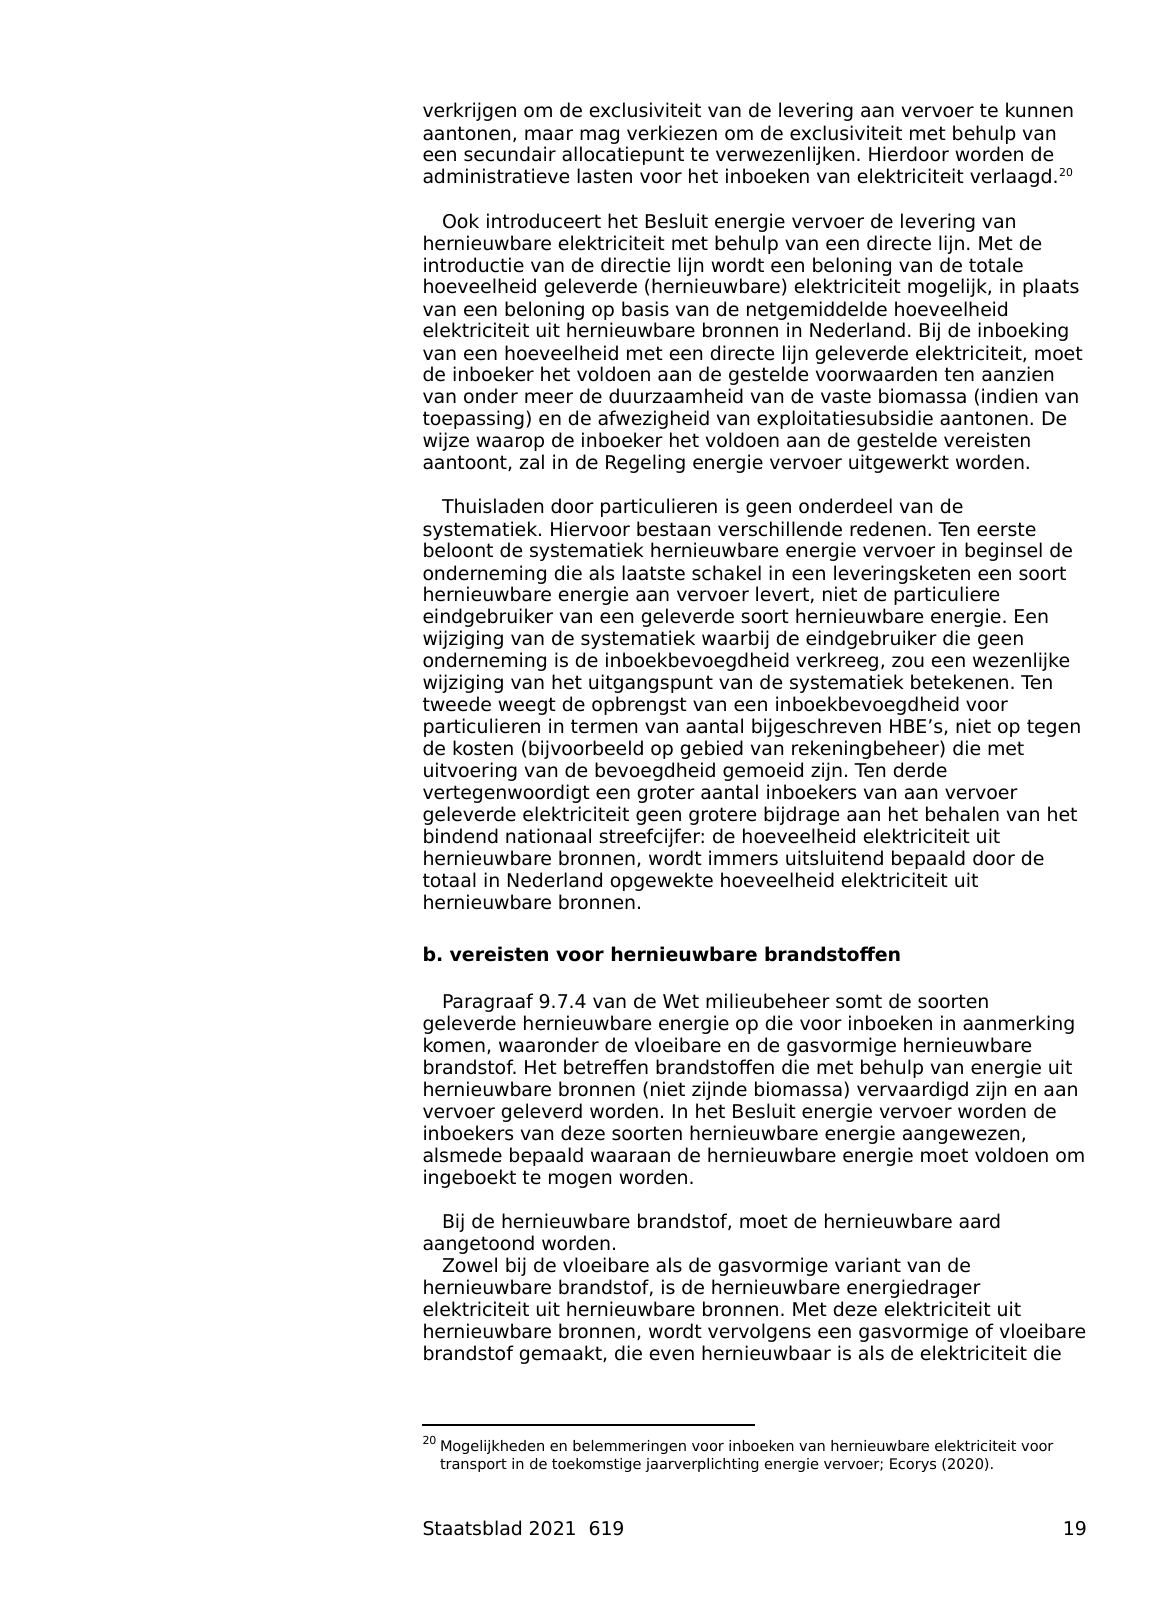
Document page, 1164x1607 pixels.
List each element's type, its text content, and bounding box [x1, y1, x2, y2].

text Paragraaf 9.7.4 van de Wet milieubeheer somt de soorten geleverde hernieuwbare energie op die voor inboeken in aanmerking komen, waaronder de vloeibare en de gasvormige hernieuwbare brandstof. Het betreffen brandstoffen die met behulp van energie uit hernieuwbare bronnen (niet zijnde biomassa) vervaardigd zijn en aan vervoer geleverd worden. In het Besluit energie vervoer worden de inboekers van deze soorten hernieuwbare energie aangewezen, alsmede bepaald waaraan de hernieuwbare energie moet voldoen om ingeboekt te mogen worden. [422, 991, 1087, 1189]
text Bij de hernieuwbare brandstof, moet de hernieuwbare aard aangetoond worden. [422, 1211, 1087, 1255]
text Zowel bij de vloeibare als de gasvormige variant van de hernieuwbare brandstof, is de hernieuwbare energiedrager elektriciteit uit hernieuwbare bronnen. Met deze elektriciteit uit hernieuwbare bronnen, wordt vervolgens een gasvormige of vloeibare brandstof gemaakt, die even hernieuwbaar is als de elektriciteit die [422, 1255, 1087, 1365]
text verkrijgen om de exclusiviteit van de levering aan vervoer te kunnen aantonen, maar mag verkiezen om de exclusiviteit met behulp van een secundair allocatiepunt te verwezenlijken. Hierdoor worden de administratieve lasten voor het inboeken van elektriciteit verlaagd. [422, 100, 1087, 188]
text Mogelijkheden en belemmeringen voor inboeken van hernieuwbare elektriciteit voor transport in de toekomstige jaarverplichting energie vervoer; Ecorys (2020). [422, 1434, 1087, 1473]
text Ook introduceert het Besluit energie vervoer de levering van hernieuwbare elektriciteit met behulp van een directe lijn. Met de introductie van de directie lijn wordt een beloning van de totale hoeveelheid geleverde (hernieuwbare) elektriciteit mogelijk, in plaats van een beloning op basis van de netgemiddelde hoeveelheid elektriciteit uit hernieuwbare bronnen in Nederland. Bij de inboeking van een hoeveelheid met een directe lijn geleverde elektriciteit, moet de inboeker het voldoen aan de gestelde voorwaarden ten aanzien van onder meer de duurzaamheid van de vaste biomassa (indien van toepassing) en de afwezigheid van exploitatiesubsidie aantonen. De wijze waarop de inboeker het voldoen aan de gestelde vereisten aantoont, zal in de Regeling energie vervoer uitgewerkt worden. [422, 211, 1087, 474]
text Thuisladen door particulieren is geen onderdeel van de systematiek. Hiervoor bestaan verschillende redenen. Ten eerste beloont de systematiek hernieuwbare energie vervoer in beginsel de onderneming die als laatste schakel in een leveringsketen een soort hernieuwbare energie aan vervoer levert, niet de particuliere eindgebruiker van een geleverde soort hernieuwbare energie. Een wijziging van de systematiek waarbij de eindgebruiker die geen onderneming is de inboekbevoegdheid verkreeg, zou een wezenlijke wijziging van het uitgangspunt van de systematiek betekenen. Ten tweede weegt de opbrengst van een inboekbevoegdheid voor particulieren in termen van aantal bijgeschreven HBE’s, niet op tegen de kosten (bijvoorbeeld op gebied van rekeningbeheer) die met uitvoering van de bevoegdheid gemoeid zijn. Ten derde vertegenwoordigt een groter aantal inboekers van aan vervoer geleverde elektriciteit geen grotere bijdrage aan het behalen van het bindend nationaal streefcijfer: de hoeveelheid elektriciteit uit hernieuwbare bronnen, wordt immers uitsluitend bepaald door de totaal in Nederland opgewekte hoeveelheid elektriciteit uit hernieuwbare bronnen. [422, 496, 1087, 914]
subtitle b. vereisten voor hernieuwbare brandstoffen [422, 944, 1087, 966]
